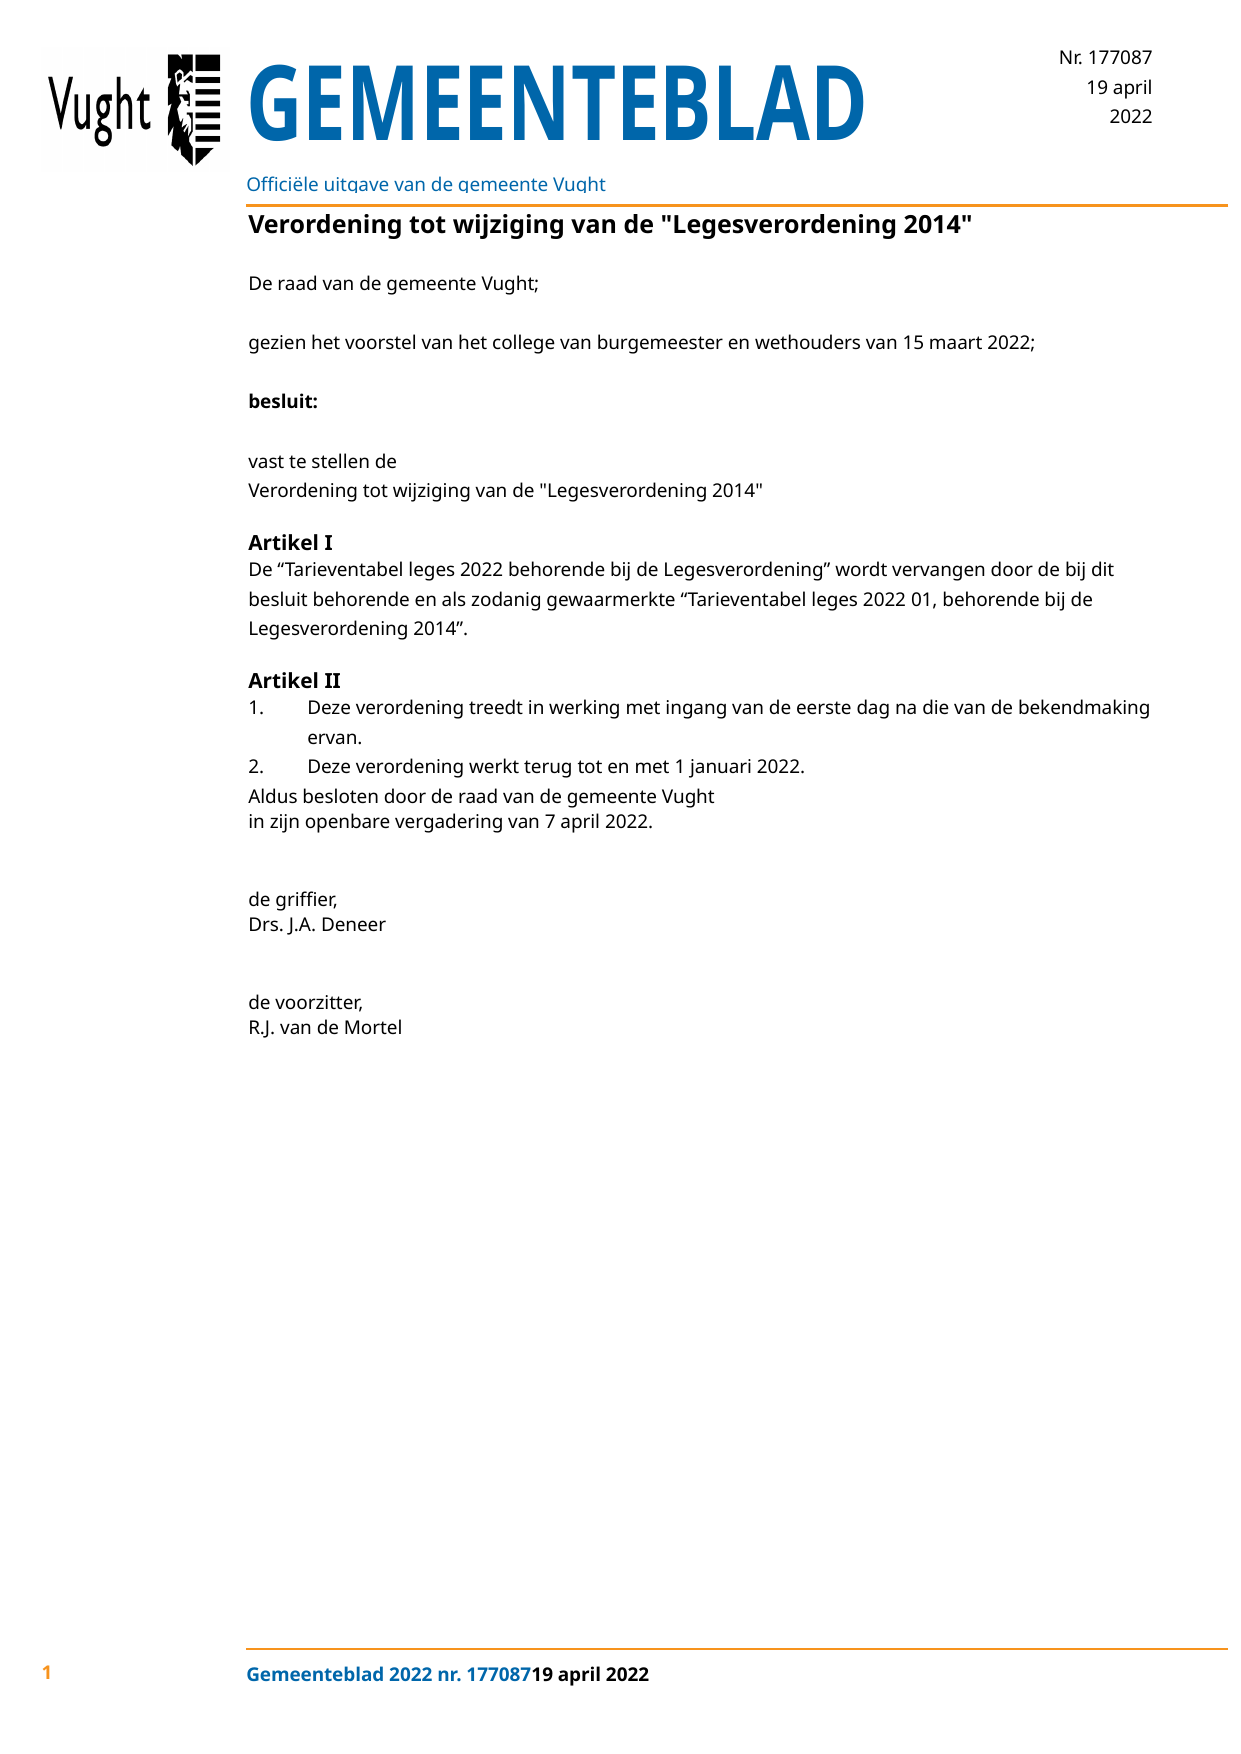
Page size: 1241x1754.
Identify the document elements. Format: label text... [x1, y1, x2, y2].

text Verordening tot wijziging van de "Legesverordening 2014" [248, 207, 1152, 241]
text vast te stellen de [248, 448, 1152, 473]
text Verordening tot wijziging van de "Legesverordening 2014" [248, 477, 1152, 503]
text Aldus besloten door de raad van de gemeente Vught [248, 783, 1152, 809]
text in zijn openbare vergadering van 7 april 2022. [248, 809, 1152, 834]
text Drs. J.A. Deneer [248, 912, 1152, 937]
picture [41, 47, 231, 172]
text De raad van de gemeente Vught; [248, 270, 1152, 296]
text Artikel II [248, 666, 1152, 694]
text de voorzitter, [248, 989, 1152, 1014]
text Artikel I [248, 528, 1152, 556]
list Deze verordening treedt in werking met ingang van de eerste dag na die van de bekendmaking ervan. [248, 694, 1152, 749]
text R.J. van de Mortel [248, 1014, 1152, 1040]
text de griffier, [248, 886, 1152, 912]
text besluit: [248, 389, 1152, 414]
text De “Tarieventabel leges 2022 behorende bij de Legesverordening” wordt vervangen door de bij dit besluit behorende en als zodanig gewaarmerkte “Tarieventabel leges 2022 01, behorende bij de Legesverordening 2014”. [248, 556, 1152, 641]
list Deze verordening werkt terug tot en met 1 januari 2022. [248, 753, 1152, 779]
text gezien het voorstel van het college van burgemeester en wethouders van 15 maart 2022; [248, 329, 1152, 355]
